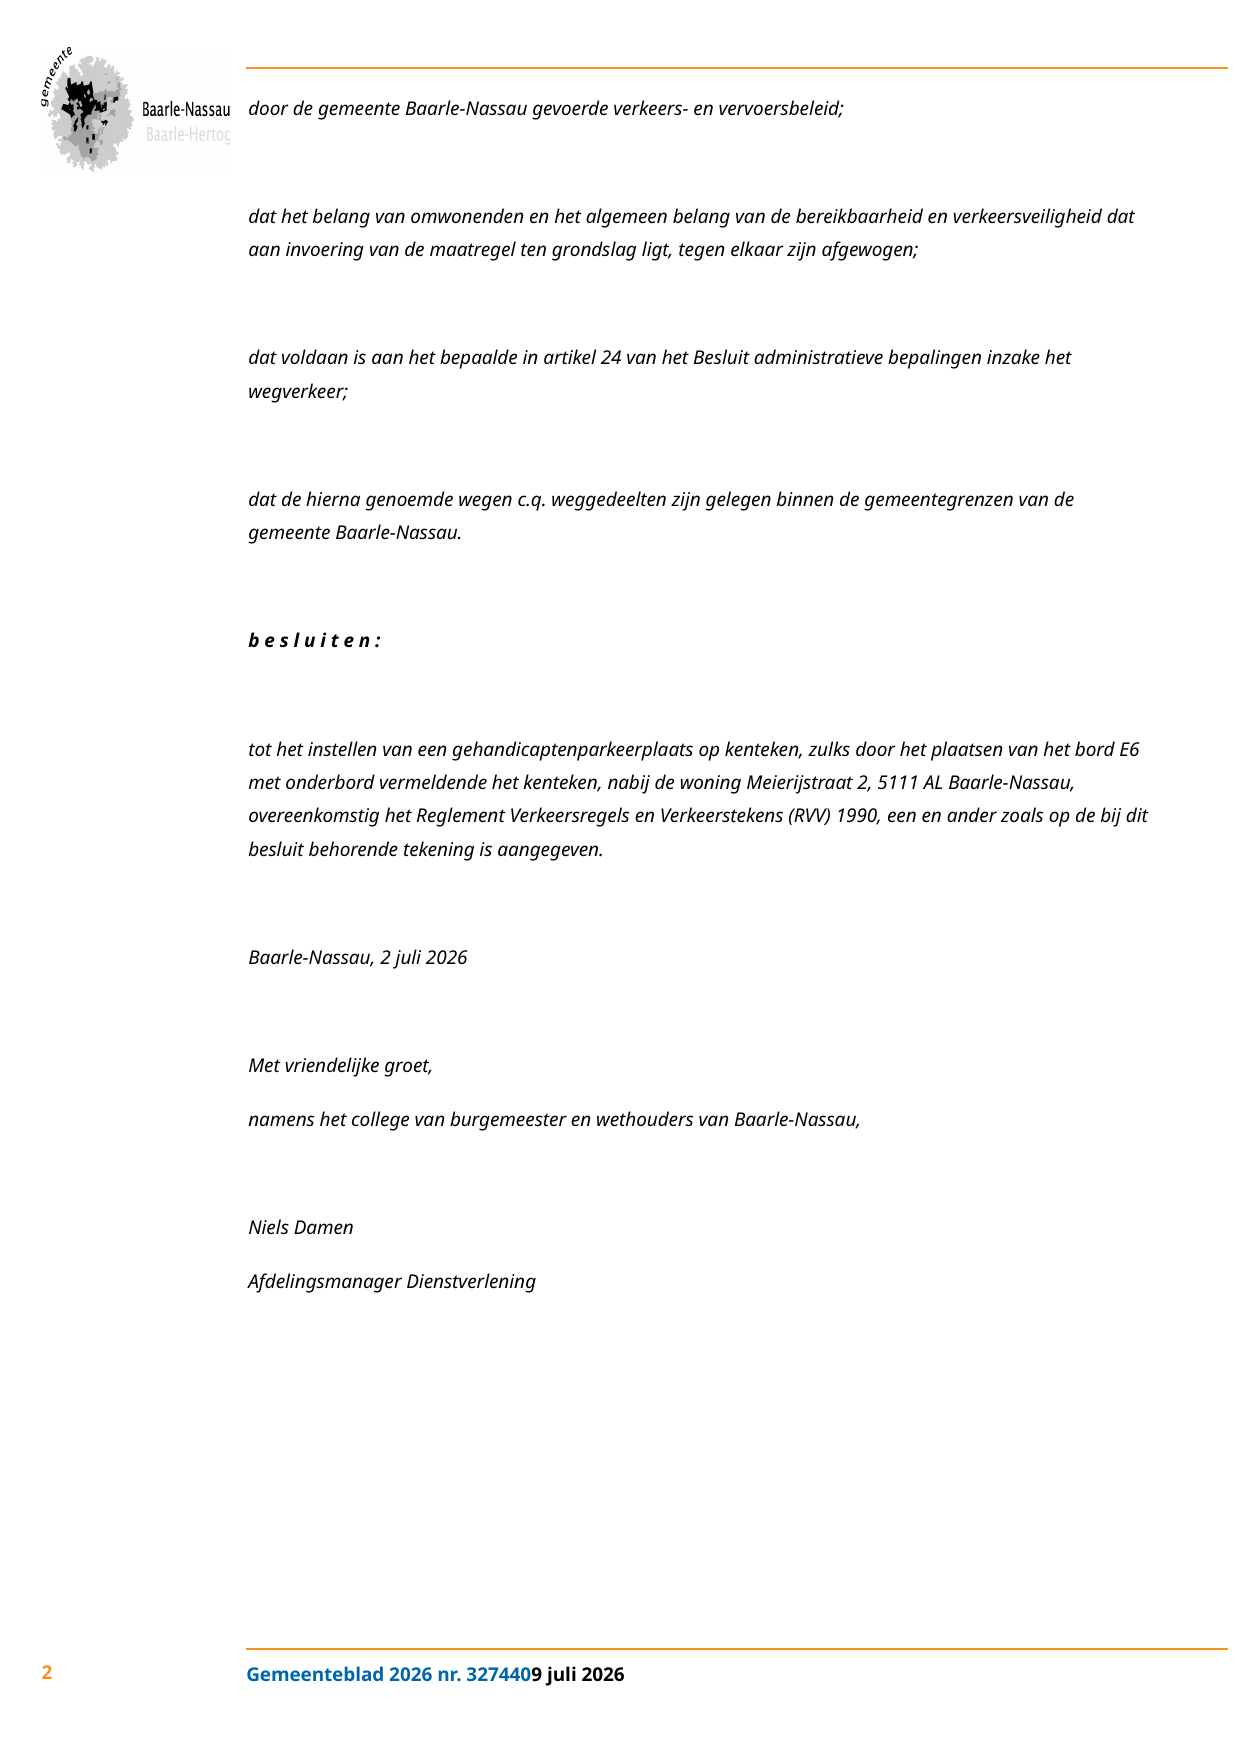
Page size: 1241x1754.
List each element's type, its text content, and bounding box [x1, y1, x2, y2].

text Afdelingsmanager Dienstverlening [248, 1268, 1152, 1294]
text door de gemeente Baarle-Nassau gevoerde verkeers- en vervoersbeleid; [248, 95, 1152, 121]
text b e s l u i t e n : [248, 628, 1152, 653]
picture [41, 47, 231, 172]
text dat voldaan is aan het bepaalde in artikel 24 van het Besluit administratieve bepalingen inzake het wegverkeer; [248, 344, 1152, 404]
text tot het instellen van een gehandicaptenparkeerplaats op kenteken, zulks door het plaatsen van het bord E6 met onderbord vermeldende het kenteken, nabij de woning Meierijstraat 2, 5111 AL Baarle-Nassau, overeenkomstig het Reglement Verkeersregels en Verkeerstekens (RVV) 1990, een en ander zoals op de bij dit besluit behorende tekening is aangegeven. [248, 736, 1152, 862]
text namens het college van burgemeester en wethouders van Baarle-Nassau, [248, 1106, 1152, 1132]
text dat het belang van omwonenden en het algemeen belang van de bereikbaarheid en verkeersveiligheid dat aan invoering van de maatregel ten grondslag ligt, tegen elkaar zijn afgewogen; [248, 203, 1152, 262]
text dat de hierna genoemde wegen c.q. weggedeelten zijn gelegen binnen de gemeentegrenzen van de gemeente Baarle-Nassau. [248, 486, 1152, 545]
text Met vriendelijke groet, [248, 1052, 1152, 1078]
text Baarle-Nassau, 2 juli 2026 [248, 944, 1152, 970]
text Niels Damen [248, 1214, 1152, 1240]
